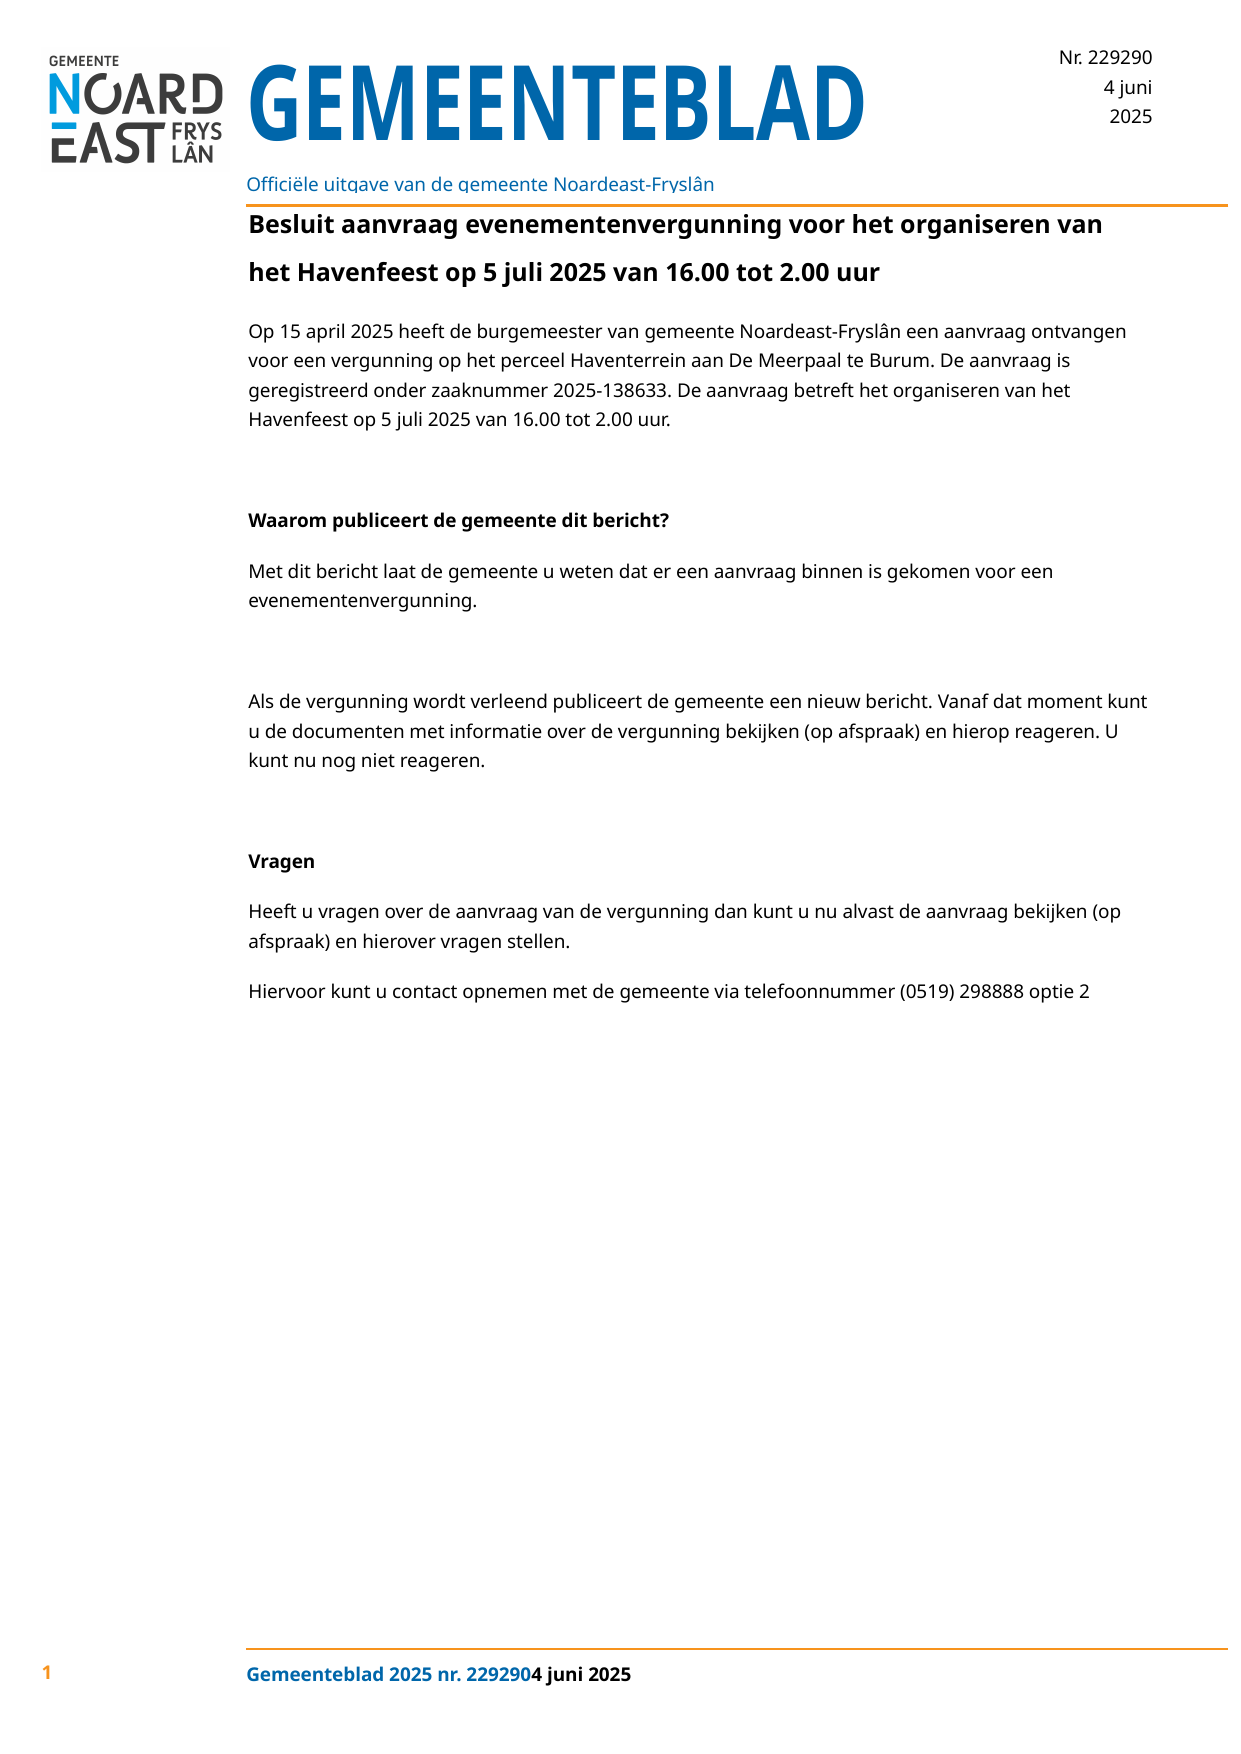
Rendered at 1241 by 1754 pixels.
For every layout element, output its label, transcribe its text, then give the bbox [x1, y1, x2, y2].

text Als de vergunning wordt verleend publiceert de gemeente een nieuw bericht. Vanaf dat moment kunt u de documenten met informatie over de vergunning bekijken (op afspraak) en hierop reageren. U kunt nu nog niet reageren. [248, 688, 1152, 773]
text Met dit bericht laat de gemeente u weten dat er een aanvraag binnen is gekomen voor een evenementenvergunning. [248, 558, 1152, 613]
picture [41, 47, 231, 172]
text Hiervoor kunt u contact opnemen met de gemeente via telefoonnummer (0519) 298888 optie 2 [248, 979, 1152, 1004]
text Vragen [248, 848, 1152, 874]
text Waarom publiceert de gemeente dit bericht? [248, 507, 1152, 533]
text Heeft u vragen over de aanvraag van de vergunning dan kunt u nu alvast de aanvraag bekijken (op afspraak) en hierover vragen stellen. [248, 899, 1152, 954]
text Op 15 april 2025 heeft de burgemeester van gemeente Noardeast-Fryslân een aanvraag ontvangen voor een vergunning op het perceel Haventerrein aan De Meerpaal te Burum. De aanvraag is geregistreerd onder zaaknummer 2025-138633. De aanvraag betreft het organiseren van het Havenfeest op 5 juli 2025 van 16.00 tot 2.00 uur. [248, 318, 1152, 432]
text Besluit aanvraag evenementenvergunning voor het organiseren van het Havenfeest op 5 juli 2025 van 16.00 tot 2.00 uur [248, 207, 1152, 288]
